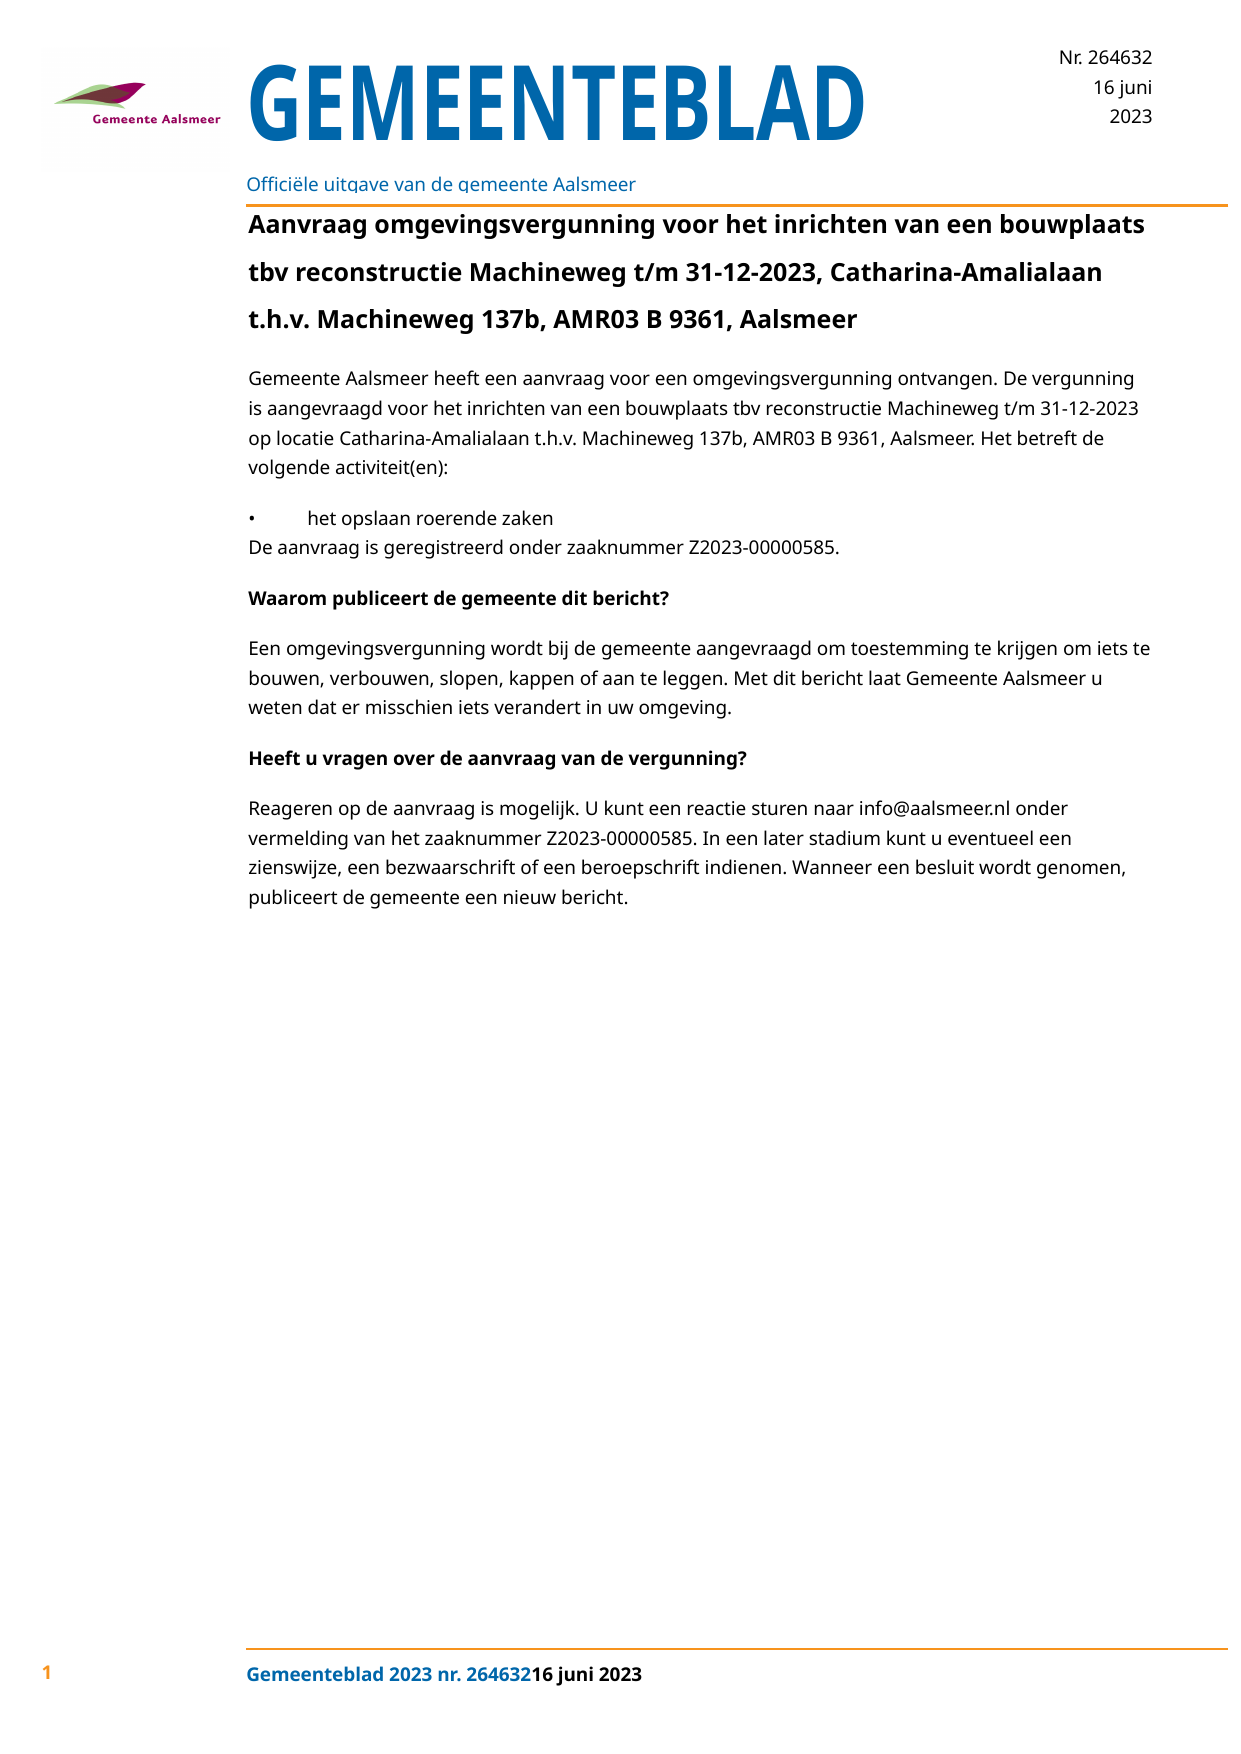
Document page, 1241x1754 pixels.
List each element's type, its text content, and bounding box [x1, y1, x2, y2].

text De aanvraag is geregistreerd onder zaaknummer Z2023-00000585. [248, 534, 1152, 560]
list het opslaan roerende zaken [248, 505, 1152, 530]
text Gemeente Aalsmeer heeft een aanvraag voor een omgevingsvergunning ontvangen. De vergunning is aangevraagd voor het inrichten van een bouwplaats tbv reconstructie Machineweg t/m 31-12-2023 op locatie Catharina-Amalialaan t.h.v. Machineweg 137b, AMR03 B 9361, Aalsmeer. Het betreft de volgende activiteit(en): [248, 366, 1152, 480]
text Een omgevingsvergunning wordt bij de gemeente aangevraagd om toestemming te krijgen om iets te bouwen, verbouwen, slopen, kappen of aan te leggen. Met dit bericht laat Gemeente Aalsmeer u weten dat er misschien iets verandert in uw omgeving. [248, 635, 1152, 720]
picture [41, 47, 231, 172]
text Waarom publiceert de gemeente dit bericht? [248, 585, 1152, 610]
text Reageren op de aanvraag is mogelijk. U kunt een reactie sturen naar info@aalsmeer.nl onder vermelding van het zaaknummer Z2023-00000585. In een later stadium kunt u eventueel een zienswijze, een bezwaarschrift of een beroepschrift indienen. Wanneer een besluit wordt genomen, publiceert de gemeente een nieuw bericht. [248, 795, 1152, 909]
text Heeft u vragen over de aanvraag van de vergunning? [248, 745, 1152, 770]
text Aanvraag omgevingsvergunning voor het inrichten van een bouwplaats tbv reconstructie Machineweg t/m 31-12-2023, Catharina-Amalialaan t.h.v. Machineweg 137b, AMR03 B 9361, Aalsmeer [248, 207, 1152, 336]
